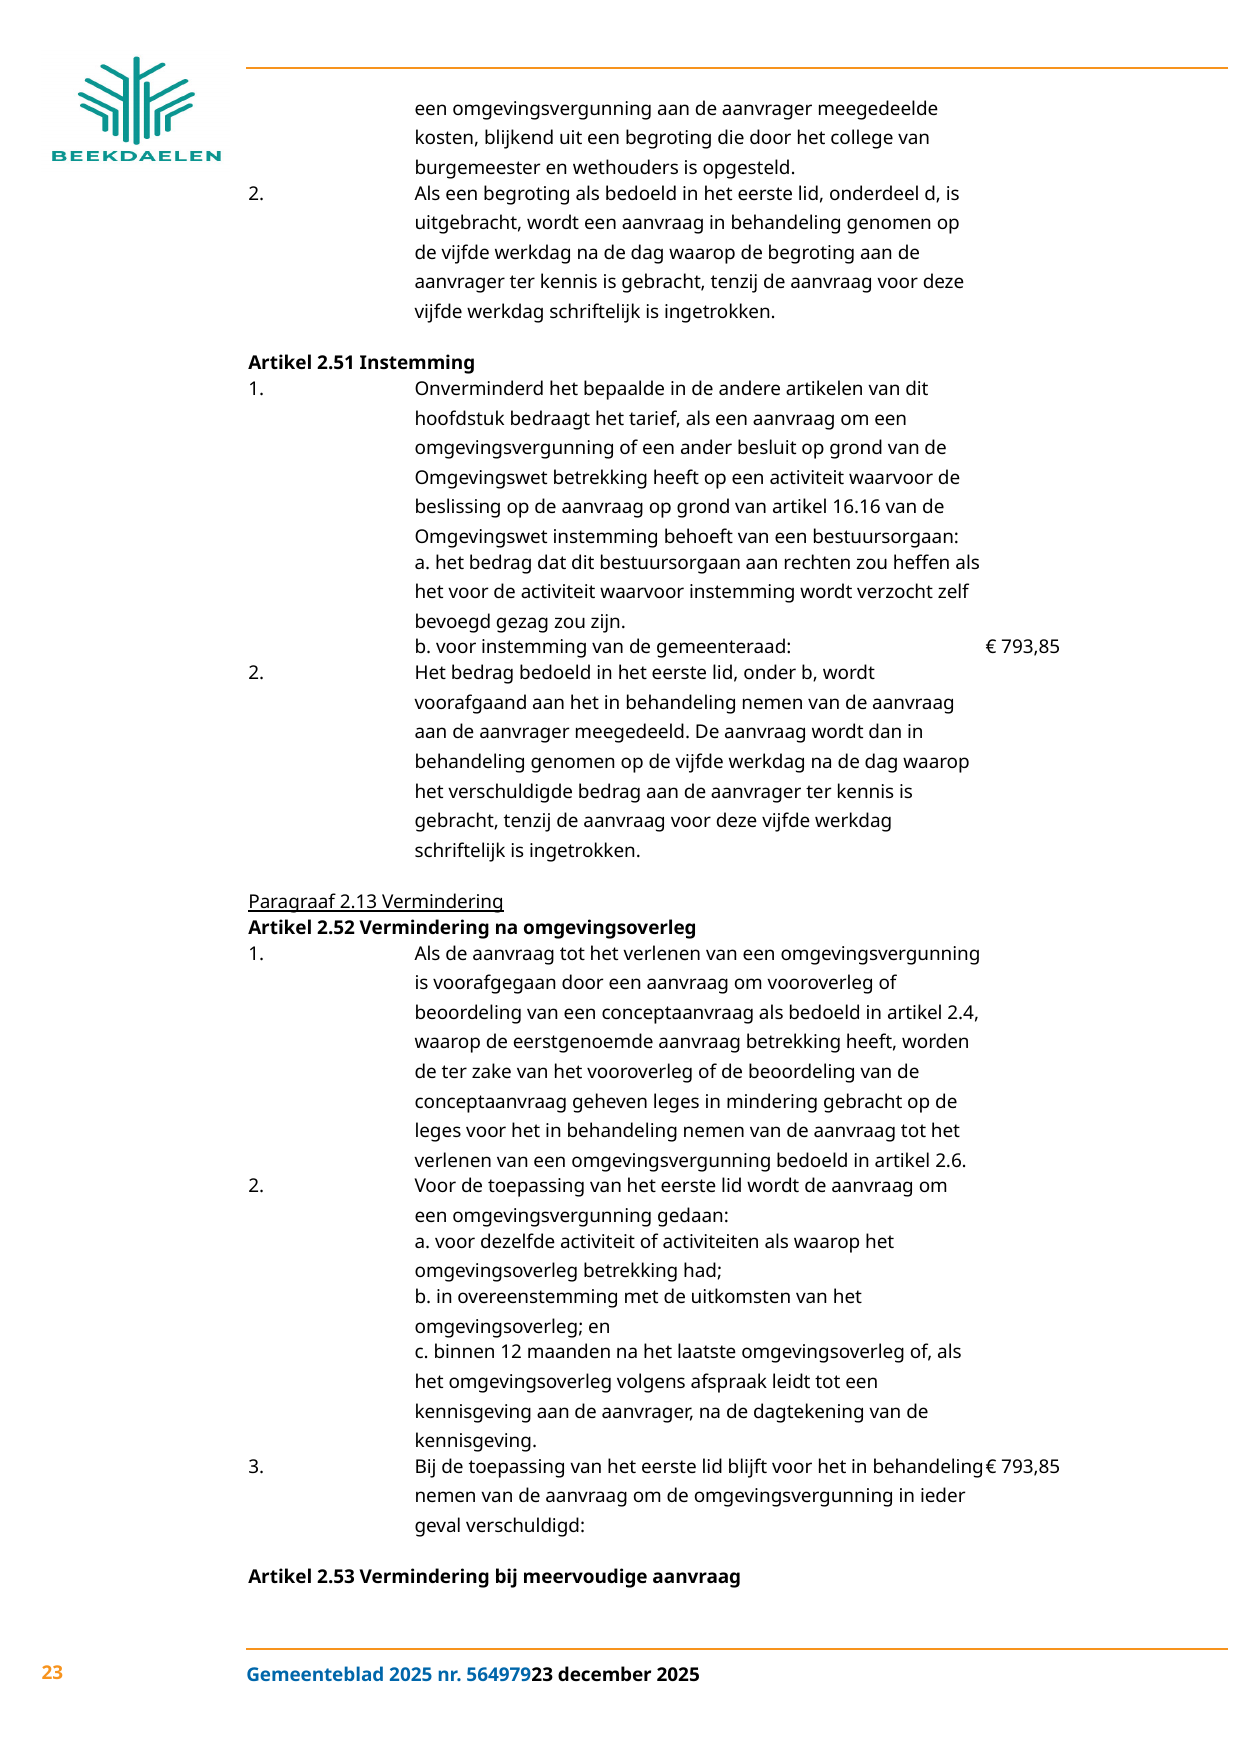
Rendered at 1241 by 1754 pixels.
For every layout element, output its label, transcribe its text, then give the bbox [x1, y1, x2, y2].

table_cell Artikel 2.53 Vermindering bij meervoudige aanvraag [248, 1564, 985, 1589]
table_header een omgevingsvergunning aan de aanvrager meegedeelde kosten, blijkend uit een begroting die door het college van burgemeester en wethouders is opgesteld. [414, 95, 985, 180]
table_cell [985, 914, 1152, 940]
table_cell [248, 1339, 414, 1453]
table_cell 2. [248, 660, 414, 863]
table_cell a. het bedrag dat dit bestuursorgaan aan rechten zou heffen als het voor de activiteit waarvoor instemming wordt verzocht zelf bevoegd gezag zou zijn. [414, 549, 985, 634]
table_cell Bij de toepassing van het eerste lid blijft voor het in behandeling nemen van de aanvraag om de omgevingsvergunning in ieder geval verschuldigd: [414, 1453, 985, 1538]
table_cell Als de aanvraag tot het verlenen van een omgevingsvergunning is voorafgegaan door een aanvraag om vooroverleg of beoordeling van een conceptaanvraag als bedoeld in artikel 2.4, waarop de eerstgenoemde aanvraag betrekking heeft, worden de ter zake van het vooroverleg of de beoordeling van de conceptaanvraag geheven leges in mindering gebracht op de leges voor het in behandeling nemen van de aanvraag tot het verlenen van een omgevingsvergunning bedoeld in artikel 2.6. [414, 940, 985, 1173]
table_cell [248, 634, 414, 659]
table_cell Het bedrag bedoeld in het eerste lid, onder b, wordt voorafgaand aan het in behandeling nemen van de aanvraag aan de aanvrager meegedeeld. De aanvraag wordt dan in behandeling genomen op de vijfde werkdag na de dag waarop het verschuldigde bedrag aan de aanvrager ter kennis is gebracht, tenzij de aanvraag voor deze vijfde werkdag schriftelijk is ingetrokken. [414, 660, 985, 863]
table_header [985, 95, 1152, 180]
table_cell [985, 1173, 1152, 1228]
table_cell b. in overeenstemming met de uitkomsten van het omgevingsoverleg; en [414, 1283, 985, 1339]
table_cell [985, 1564, 1152, 1589]
table_cell € 793,85 [985, 634, 1152, 659]
table_cell Artikel 2.51 Instemming [248, 350, 985, 375]
table_cell 1. [248, 940, 414, 1173]
table_cell € 793,85 [985, 1453, 1152, 1538]
table_cell Als een begroting als bedoeld in het eerste lid, onderdeel d, is uitgebracht, wordt een aanvraag in behandeling genomen op de vijfde werkdag na de dag waarop de begroting aan de aanvrager ter kennis is gebracht, tenzij de aanvraag voor deze vijfde werkdag schriftelijk is ingetrokken. [414, 180, 985, 324]
table_cell [985, 1228, 1152, 1283]
table_cell [248, 863, 1152, 888]
table_cell Paragraaf 2.13 Vermindering [248, 889, 1152, 914]
table_cell Voor de toepassing van het eerste lid wordt de aanvraag om een omgevingsvergunning gedaan: [414, 1173, 985, 1228]
table_cell [985, 940, 1152, 1173]
table_cell [248, 1538, 1152, 1564]
table_cell [985, 350, 1152, 375]
table_cell [985, 1283, 1152, 1339]
table_cell 2. [248, 180, 414, 324]
table_cell Onverminderd het bepaalde in de andere artikelen van dit hoofdstuk bedraagt het tarief, als een aanvraag om een omgevingsvergunning of een ander besluit op grond van de Omgevingswet betrekking heeft op een activiteit waarvoor de beslissing op de aanvraag op grond van artikel 16.16 van de Omgevingswet instemming behoeft van een bestuursorgaan: [414, 375, 985, 549]
picture [41, 47, 231, 172]
table_cell [985, 660, 1152, 863]
table_cell [248, 1228, 414, 1283]
table_cell 2. [248, 1173, 414, 1228]
table_cell b. voor instemming van de gemeenteraad: [414, 634, 985, 659]
table_cell 1. [248, 375, 414, 549]
table_cell [248, 324, 1152, 349]
table_header [248, 95, 414, 180]
table_cell [985, 375, 1152, 549]
table_cell [985, 1339, 1152, 1453]
table_cell [248, 1283, 414, 1339]
table_cell 3. [248, 1453, 414, 1538]
table_cell c. binnen 12 maanden na het laatste omgevingsoverleg of, als het omgevingsoverleg volgens afspraak leidt tot een kennisgeving aan de aanvrager, na de dagtekening van de kennisgeving. [414, 1339, 985, 1453]
table_cell a. voor dezelfde activiteit of activiteiten als waarop het omgevingsoverleg betrekking had; [414, 1228, 985, 1283]
table_cell [985, 180, 1152, 324]
table_cell [985, 549, 1152, 634]
table_cell [248, 549, 414, 634]
table_cell Artikel 2.52 Vermindering na omgevingsoverleg [248, 914, 985, 940]
